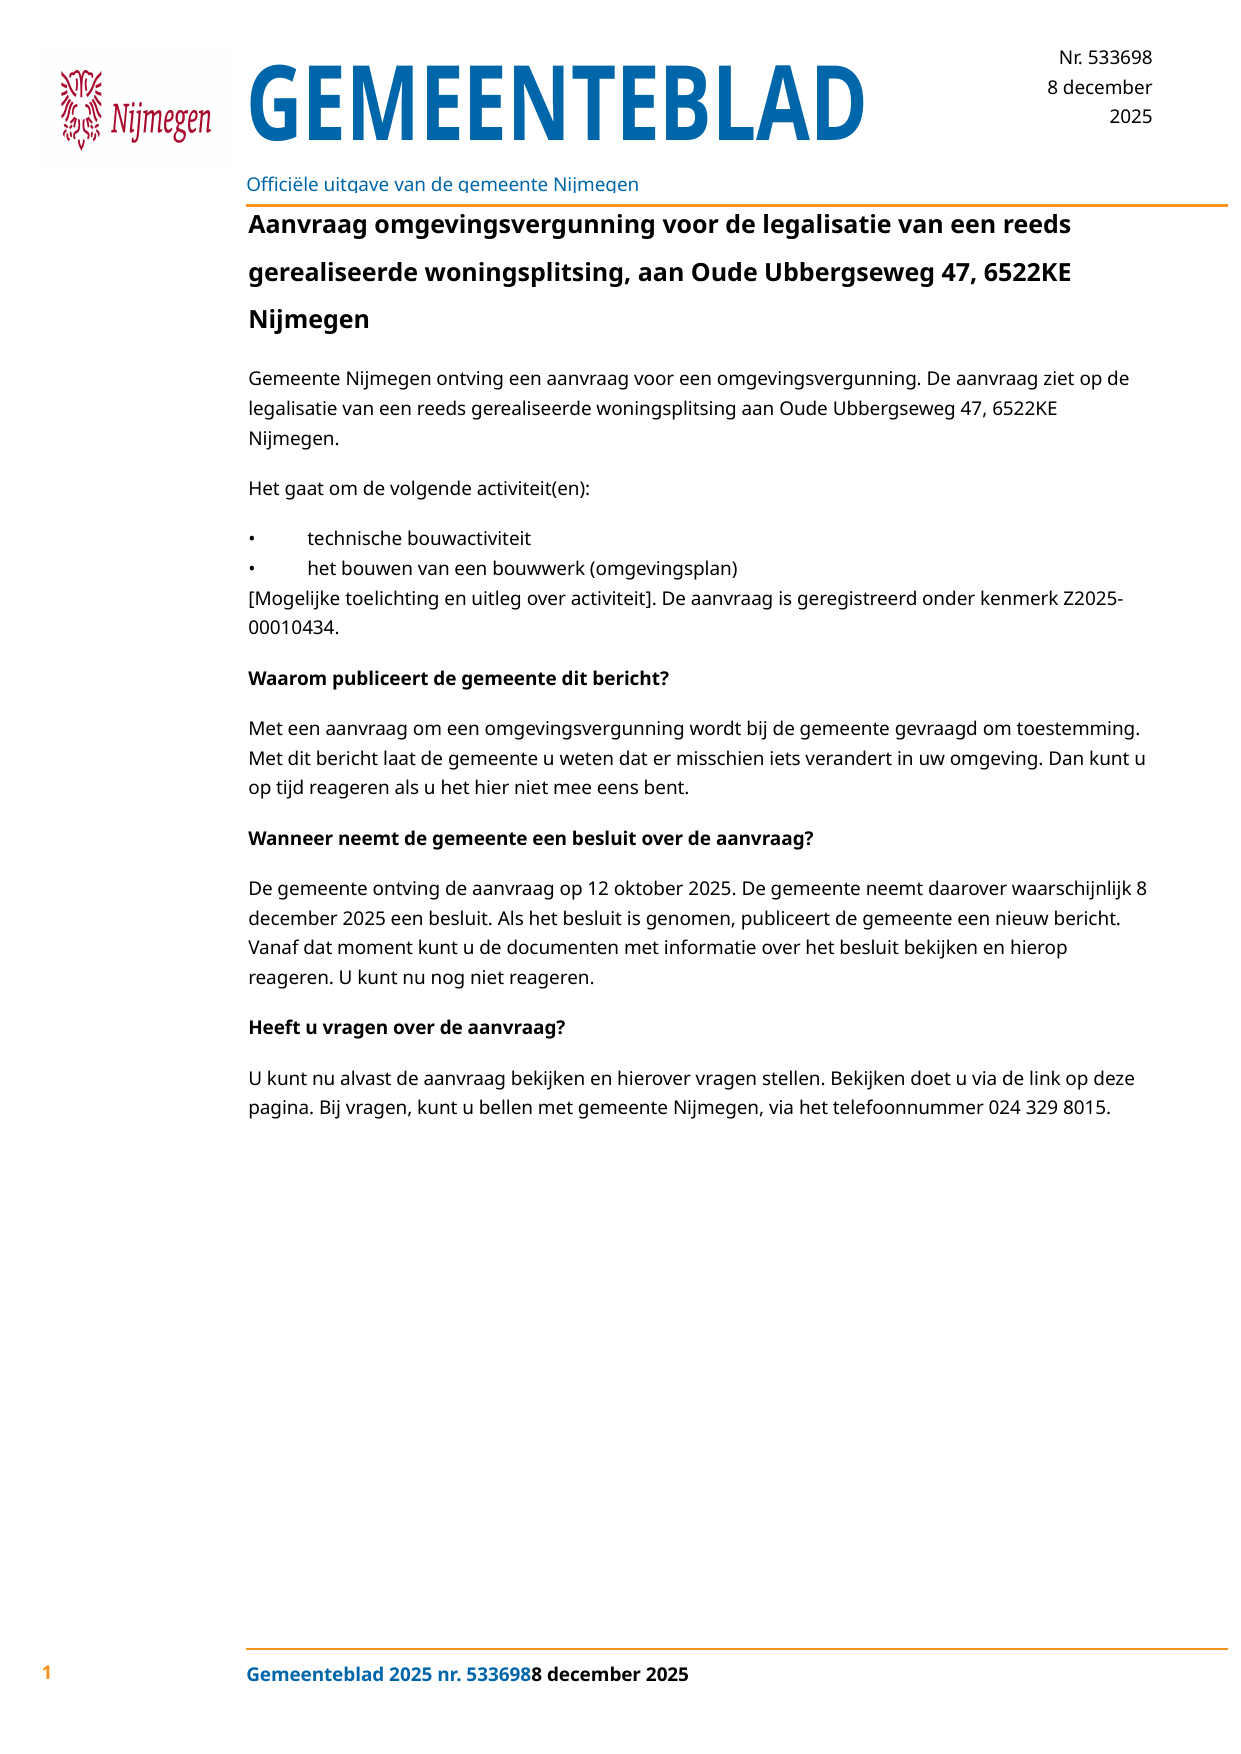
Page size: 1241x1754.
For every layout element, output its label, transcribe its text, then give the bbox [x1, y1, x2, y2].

text Gemeente Nijmegen ontving een aanvraag voor een omgevingsvergunning. De aanvraag ziet op de legalisatie van een reeds gerealiseerde woningsplitsing aan Oude Ubbergseweg 47, 6522KE Nijmegen. [248, 366, 1152, 450]
text U kunt nu alvast de aanvraag bekijken en hierover vragen stellen. Bekijken doet u via de link op deze pagina. Bij vragen, kunt u bellen met gemeente Nijmegen, via het telefoonnummer 024 329 8015. [248, 1065, 1152, 1120]
text Het gaat om de volgende activiteit(en): [248, 475, 1152, 501]
text Wanneer neemt de gemeente een besluit over de aanvraag? [248, 825, 1152, 850]
list het bouwen van een bouwwerk (omgevingsplan) [248, 555, 1152, 581]
text Met een aanvraag om een omgevingsvergunning wordt bij de gemeente gevraagd om toestemming. Met dit bericht laat de gemeente u weten dat er misschien iets verandert in uw omgeving. Dan kunt u op tijd reageren als u het hier niet mee eens bent. [248, 715, 1152, 800]
text De gemeente ontving de aanvraag op 12 oktober 2025. De gemeente neemt daarover waarschijnlijk 8 december 2025 een besluit. Als het besluit is genomen, publiceert de gemeente een nieuw bericht. Vanaf dat moment kunt u de documenten met informatie over het besluit bekijken en hierop reageren. U kunt nu nog niet reageren. [248, 875, 1152, 989]
picture [41, 47, 231, 172]
text [Mogelijke toelichting en uitleg over activiteit]. De aanvraag is geregistreerd onder kenmerk Z2025-00010434. [248, 585, 1152, 640]
text Waarom publiceert de gemeente dit bericht? [248, 665, 1152, 690]
list technische bouwactiviteit [248, 526, 1152, 551]
text Aanvraag omgevingsvergunning voor de legalisatie van een reeds gerealiseerde woningsplitsing, aan Oude Ubbergseweg 47, 6522KE Nijmegen [248, 207, 1152, 336]
text Heeft u vragen over de aanvraag? [248, 1014, 1152, 1040]
